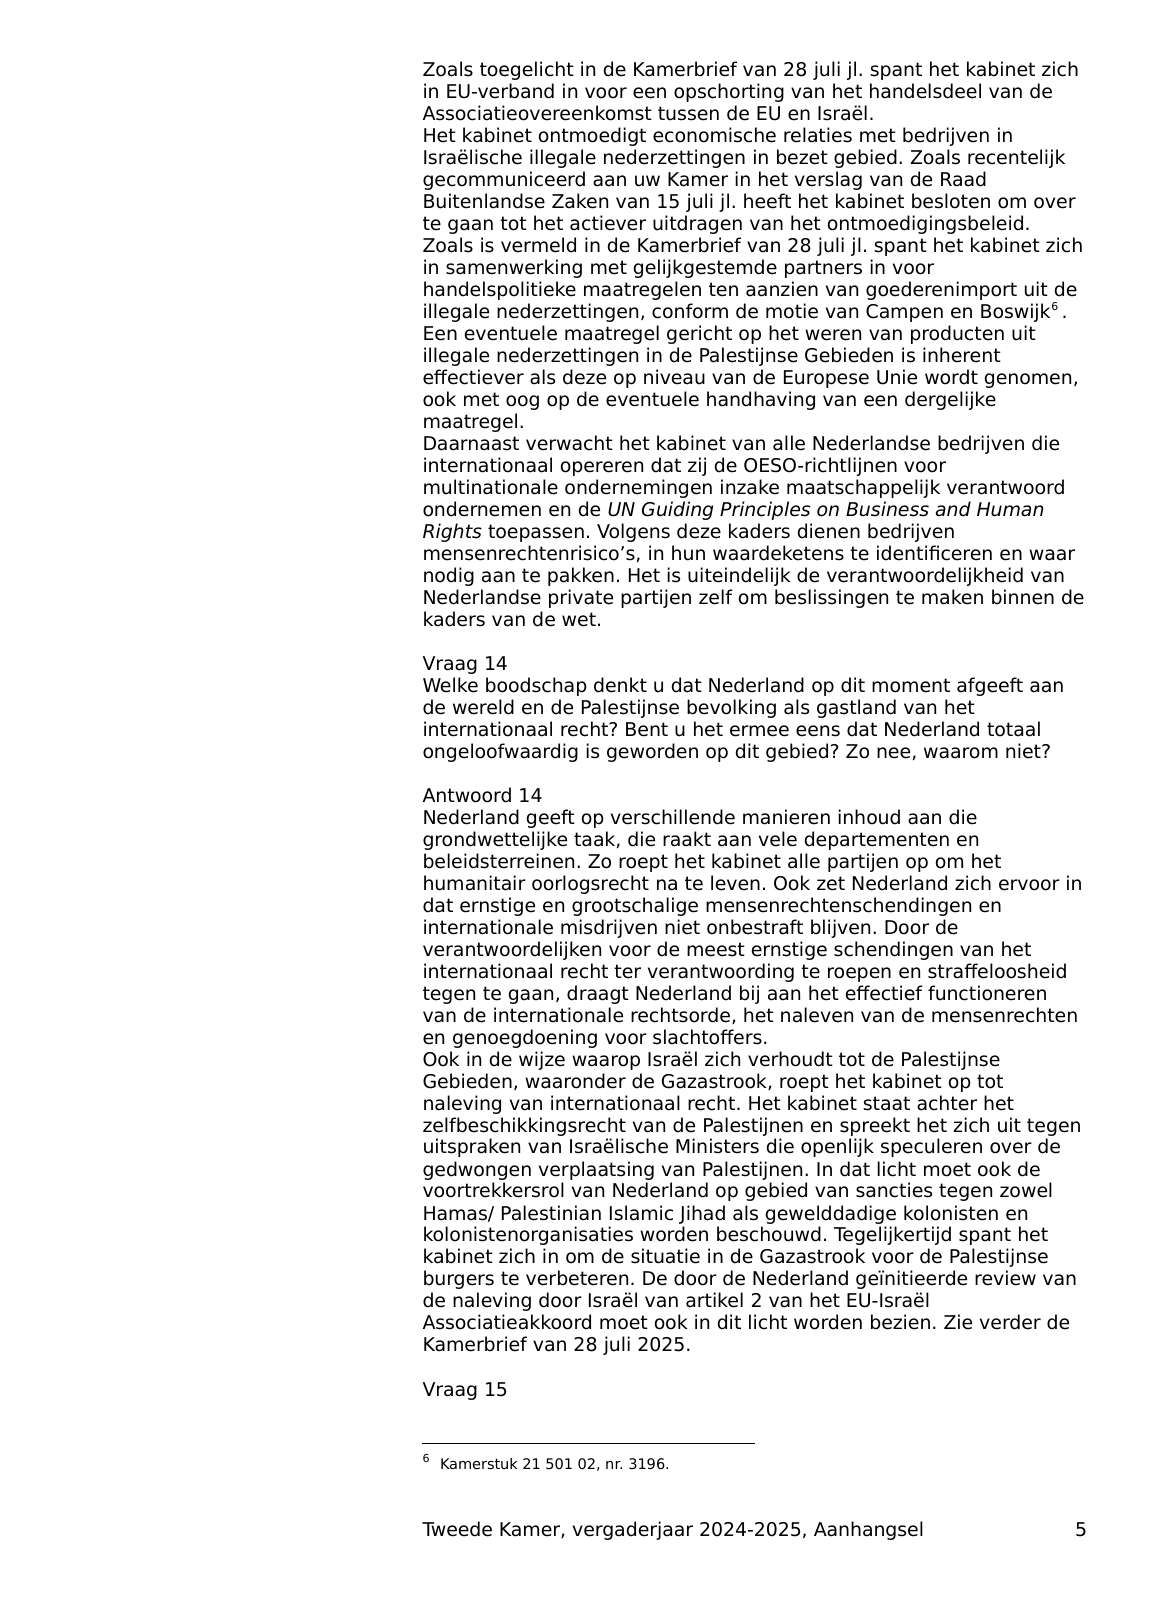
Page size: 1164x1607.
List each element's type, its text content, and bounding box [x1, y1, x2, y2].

text Antwoord 14 [422, 785, 1087, 807]
text Nederland geeft op verschillende manieren inhoud aan die grondwettelijke taak, die raakt aan vele departementen en beleidsterreinen. Zo roept het kabinet alle partijen op om het humanitair oorlogsrecht na te leven. Ook zet Nederland zich ervoor in dat ernstige en grootschalige mensenrechtenschendingen en internationale misdrijven niet onbestraft blijven. Door de verantwoordelijken voor de meest ernstige schendingen van het internationaal recht ter verantwoording te roepen en straffeloosheid tegen te gaan, draagt Nederland bij aan het effectief functioneren van de internationale rechtsorde, het naleven van de mensenrechten en genoegdoening voor slachtoffers. [422, 807, 1087, 1048]
text Vraag 14 [422, 653, 1087, 675]
text Het kabinet ontmoedigt economische relaties met bedrijven in Israëlische illegale nederzettingen in bezet gebied. Zoals recentelijk gecommuniceerd aan uw Kamer in het verslag van de Raad Buitenlandse Zaken van 15 juli jl. heeft het kabinet besloten om over te gaan tot het actiever uitdragen van het ontmoedigingsbeleid. [422, 125, 1087, 235]
text Zoals is vermeld in de Kamerbrief van 28 juli jl. spant het kabinet zich in samenwerking met gelijkgestemde partners in voor handelspolitieke maatregelen ten aanzien van goederenimport uit de illegale nederzettingen, conform de motie van Campen en Boswijk. Een eventuele maatregel gericht op het weren van producten uit illegale nederzettingen in de Palestijnse Gebieden is inherent effectiever als deze op niveau van de Europese Unie wordt genomen, ook met oog op de eventuele handhaving van een dergelijke maatregel. [422, 235, 1087, 433]
text Zoals toegelicht in de Kamerbrief van 28 juli jl. spant het kabinet zich in EU-verband in voor een opschorting van het handelsdeel van de Associatieovereenkomst tussen de EU en Israël. [422, 59, 1087, 125]
text Vraag 15 [422, 1378, 1087, 1400]
text Welke boodschap denkt u dat Nederland op dit moment afgeeft aan de wereld en de Palestijnse bevolking als gastland van het internationaal recht? Bent u het ermee eens dat Nederland totaal ongeloofwaardig is geworden op dit gebied? Zo nee, waarom niet? [422, 675, 1087, 763]
text Kamerstuk 21 501 02, nr. 3196. [422, 1452, 1087, 1474]
text Daarnaast verwacht het kabinet van alle Nederlandse bedrijven die internationaal opereren dat zij de OESO-richtlijnen voor multinationale ondernemingen inzake maatschappelijk verantwoord ondernemen en de UN Guiding Principles on Business and Human Rights toepassen. Volgens deze kaders dienen bedrijven mensenrechtenrisico’s, in hun waardeketens te identificeren en waar nodig aan te pakken. Het is uiteindelijk de verantwoordelijkheid van Nederlandse private partijen zelf om beslissingen te maken binnen de kaders van de wet. [422, 433, 1087, 631]
text Ook in de wijze waarop Israël zich verhoudt tot de Palestijnse Gebieden, waaronder de Gazastrook, roept het kabinet op tot naleving van internationaal recht. Het kabinet staat achter het zelfbeschikkingsrecht van de Palestijnen en spreekt het zich uit tegen uitspraken van Israëlische Ministers die openlijk speculeren over de gedwongen verplaatsing van Palestijnen. In dat licht moet ook de voortrekkersrol van Nederland op gebied van sancties tegen zowel Hamas/ Palestinian Islamic Jihad als gewelddadige kolonisten en kolonistenorganisaties worden beschouwd. Tegelijkertijd spant het kabinet zich in om de situatie in de Gazastrook voor de Palestijnse burgers te verbeteren. De door de Nederland geïnitieerde review van de naleving door Israël van artikel 2 van het EU-Israël Associatieakkoord moet ook in dit licht worden bezien. Zie verder de Kamerbrief van 28 juli 2025. [422, 1048, 1087, 1356]
